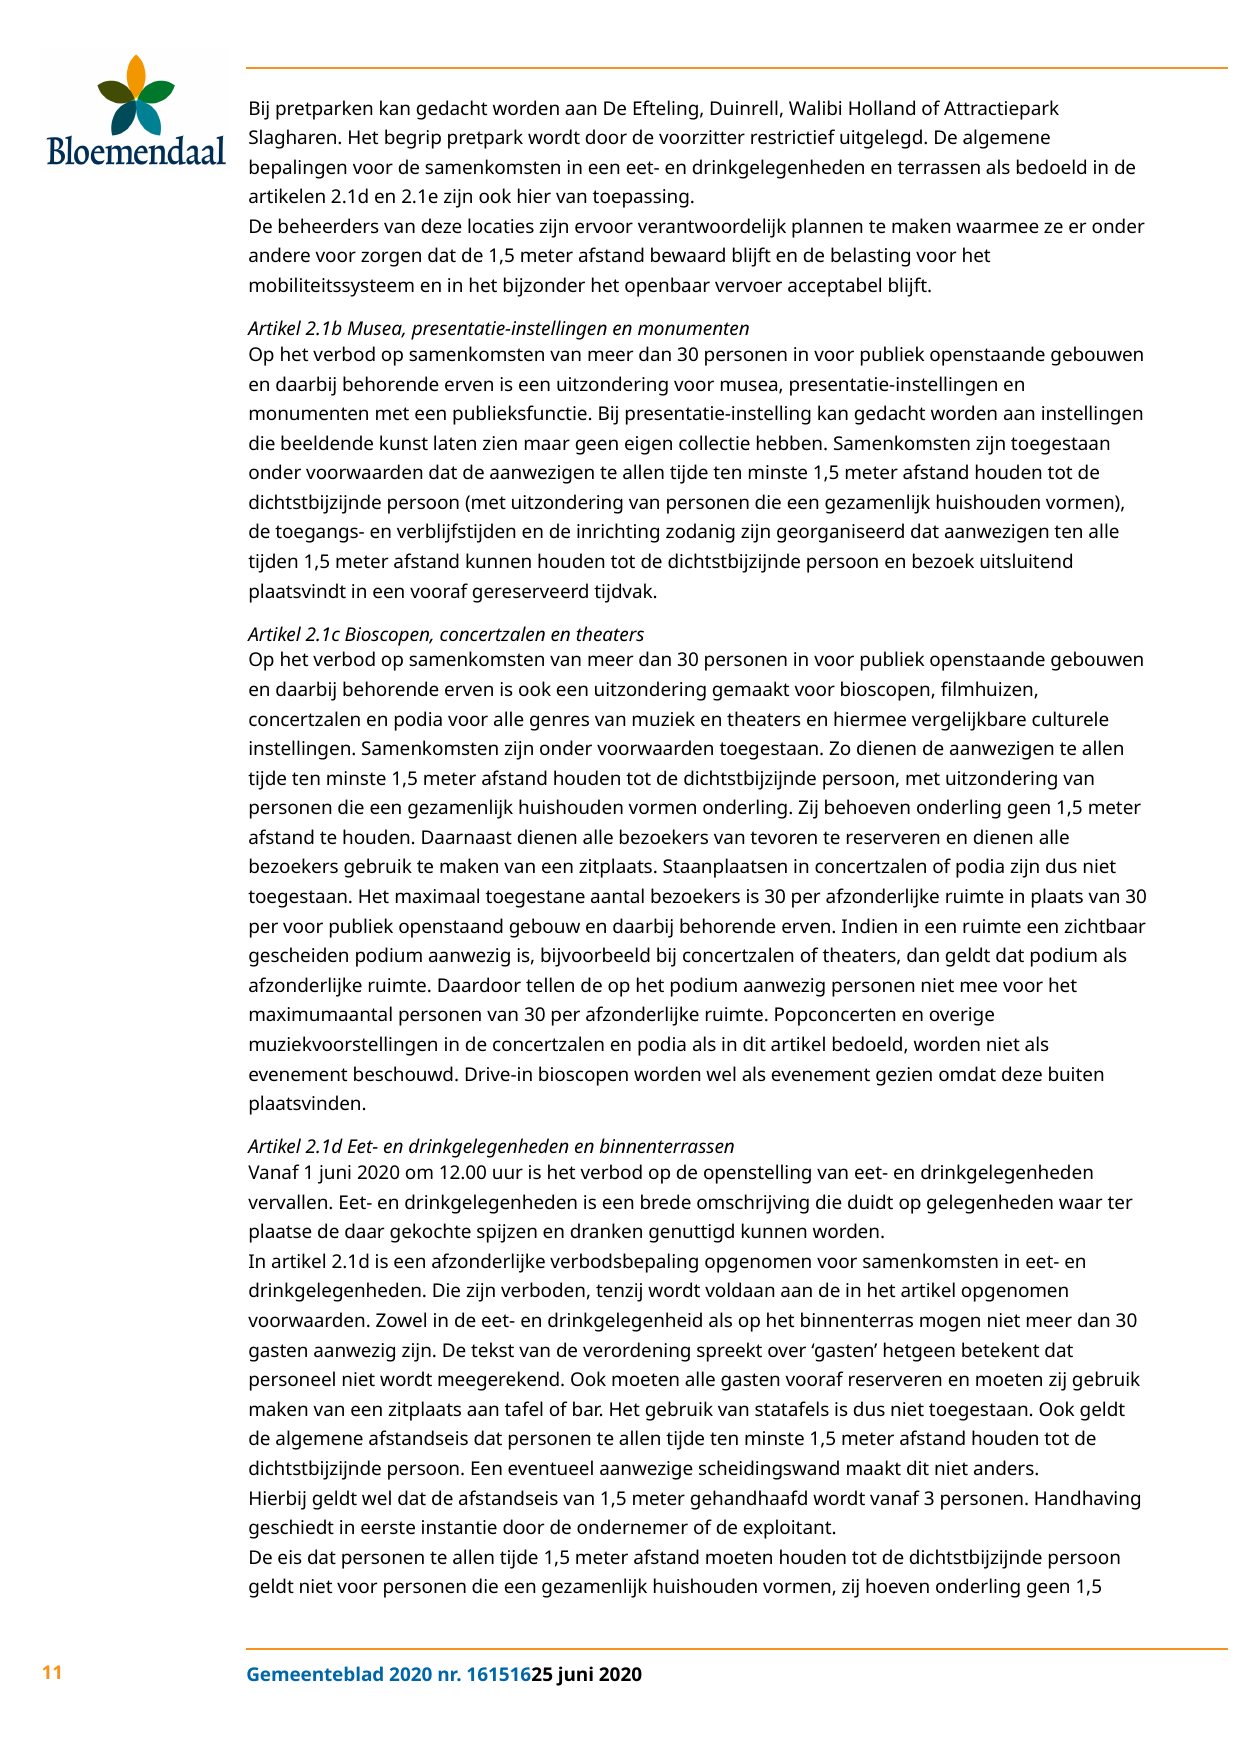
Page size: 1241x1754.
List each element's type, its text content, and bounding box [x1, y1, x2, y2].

text In artikel 2.1d is een afzonderlijke verbodsbepaling opgenomen voor samenkomsten in eet- en drinkgelegenheden. Die zijn verboden, tenzij wordt voldaan aan de in het artikel opgenomen voorwaarden. Zowel in de eet- en drinkgelegenheid als op het binnenterras mogen niet meer dan 30 gasten aanwezig zijn. De tekst van de verordening spreekt over ‘gasten’ hetgeen betekent dat personeel niet wordt meegerekend. Ook moeten alle gasten vooraf reserveren en moeten zij gebruik maken van een zitplaats aan tafel of bar. Het gebruik van statafels is dus niet toegestaan. Ook geldt de algemene afstandseis dat personen te allen tijde ten minste 1,5 meter afstand houden tot de dichtstbijzijnde persoon. Een eventueel aanwezige scheidingswand maakt dit niet anders. [248, 1248, 1152, 1481]
text Artikel 2.1d Eet- en drinkgelegenheden en binnenterrassen [248, 1133, 1152, 1159]
text De beheerders van deze locaties zijn ervoor verantwoordelijk plannen te maken waarmee ze er onder andere voor zorgen dat de 1,5 meter afstand bewaard blijft en de belasting voor het mobiliteitssysteem en in het bijzonder het openbaar vervoer acceptabel blijft. [248, 213, 1152, 298]
text Op het verbod op samenkomsten van meer dan 30 personen in voor publiek openstaande gebouwen en daarbij behorende erven is een uitzondering voor musea, presentatie-instellingen en monumenten met een publieksfunctie. Bij presentatie-instelling kan gedacht worden aan instellingen die beeldende kunst laten zien maar geen eigen collectie hebben. Samenkomsten zijn toegestaan onder voorwaarden dat de aanwezigen te allen tijde ten minste 1,5 meter afstand houden tot de dichtstbijzijnde persoon (met uitzondering van personen die een gezamenlijk huishouden vormen), de toegangs- en verblijfstijden en de inrichting zodanig zijn georganiseerd dat aanwezigen ten alle tijden 1,5 meter afstand kunnen houden tot de dichtstbijzijnde persoon en bezoek uitsluitend plaatsvindt in een vooraf gereserveerd tijdvak. [248, 341, 1152, 603]
picture [41, 47, 231, 172]
text Vanaf 1 juni 2020 om 12.00 uur is het verbod op de openstelling van eet- en drinkgelegenheden vervallen. Eet- en drinkgelegenheden is een brede omschrijving die duidt op gelegenheden waar ter plaatse de daar gekochte spijzen en dranken genuttigd kunnen worden. [248, 1159, 1152, 1244]
text Artikel 2.1c Bioscopen, concertzalen en theaters [248, 621, 1152, 647]
text De eis dat personen te allen tijde 1,5 meter afstand moeten houden tot de dichtstbijzijnde persoon geldt niet voor personen die een gezamenlijk huishouden vormen, zij hoeven onderling geen 1,5 [248, 1544, 1152, 1599]
text Hierbij geldt wel dat de afstandseis van 1,5 meter gehandhaafd wordt vanaf 3 personen. Handhaving geschiedt in eerste instantie door de ondernemer of de exploitant. [248, 1485, 1152, 1540]
text Bij pretparken kan gedacht worden aan De Efteling, Duinrell, Walibi Holland of Attractiepark Slagharen. Het begrip pretpark wordt door de voorzitter restrictief uitgelegd. De algemene bepalingen voor de samenkomsten in een eet- en drinkgelegenheden en terrassen als bedoeld in de artikelen 2.1d en 2.1e zijn ook hier van toepassing. [248, 95, 1152, 209]
text Op het verbod op samenkomsten van meer dan 30 personen in voor publiek openstaande gebouwen en daarbij behorende erven is ook een uitzondering gemaakt voor bioscopen, filmhuizen, concertzalen en podia voor alle genres van muziek en theaters en hiermee vergelijkbare culturele instellingen. Samenkomsten zijn onder voorwaarden toegestaan. Zo dienen de aanwezigen te allen tijde ten minste 1,5 meter afstand houden tot de dichtstbijzijnde persoon, met uitzondering van personen die een gezamenlijk huishouden vormen onderling. Zij behoeven onderling geen 1,5 meter afstand te houden. Daarnaast dienen alle bezoekers van tevoren te reserveren en dienen alle bezoekers gebruik te maken van een zitplaats. Staanplaatsen in concertzalen of podia zijn dus niet toegestaan. Het maximaal toegestane aantal bezoekers is 30 per afzonderlijke ruimte in plaats van 30 per voor publiek openstaand gebouw en daarbij behorende erven. Indien in een ruimte een zichtbaar gescheiden podium aanwezig is, bijvoorbeeld bij concertzalen of theaters, dan geldt dat podium als afzonderlijke ruimte. Daardoor tellen de op het podium aanwezig personen niet mee voor het maximumaantal personen van 30 per afzonderlijke ruimte. Popconcerten en overige muziekvoorstellingen in de concertzalen en podia als in dit artikel bedoeld, worden niet als evenement beschouwd. Drive-in bioscopen worden wel als evenement gezien omdat deze buiten plaatsvinden. [248, 647, 1152, 1116]
text Artikel 2.1b Musea, presentatie-instellingen en monumenten [248, 315, 1152, 341]
